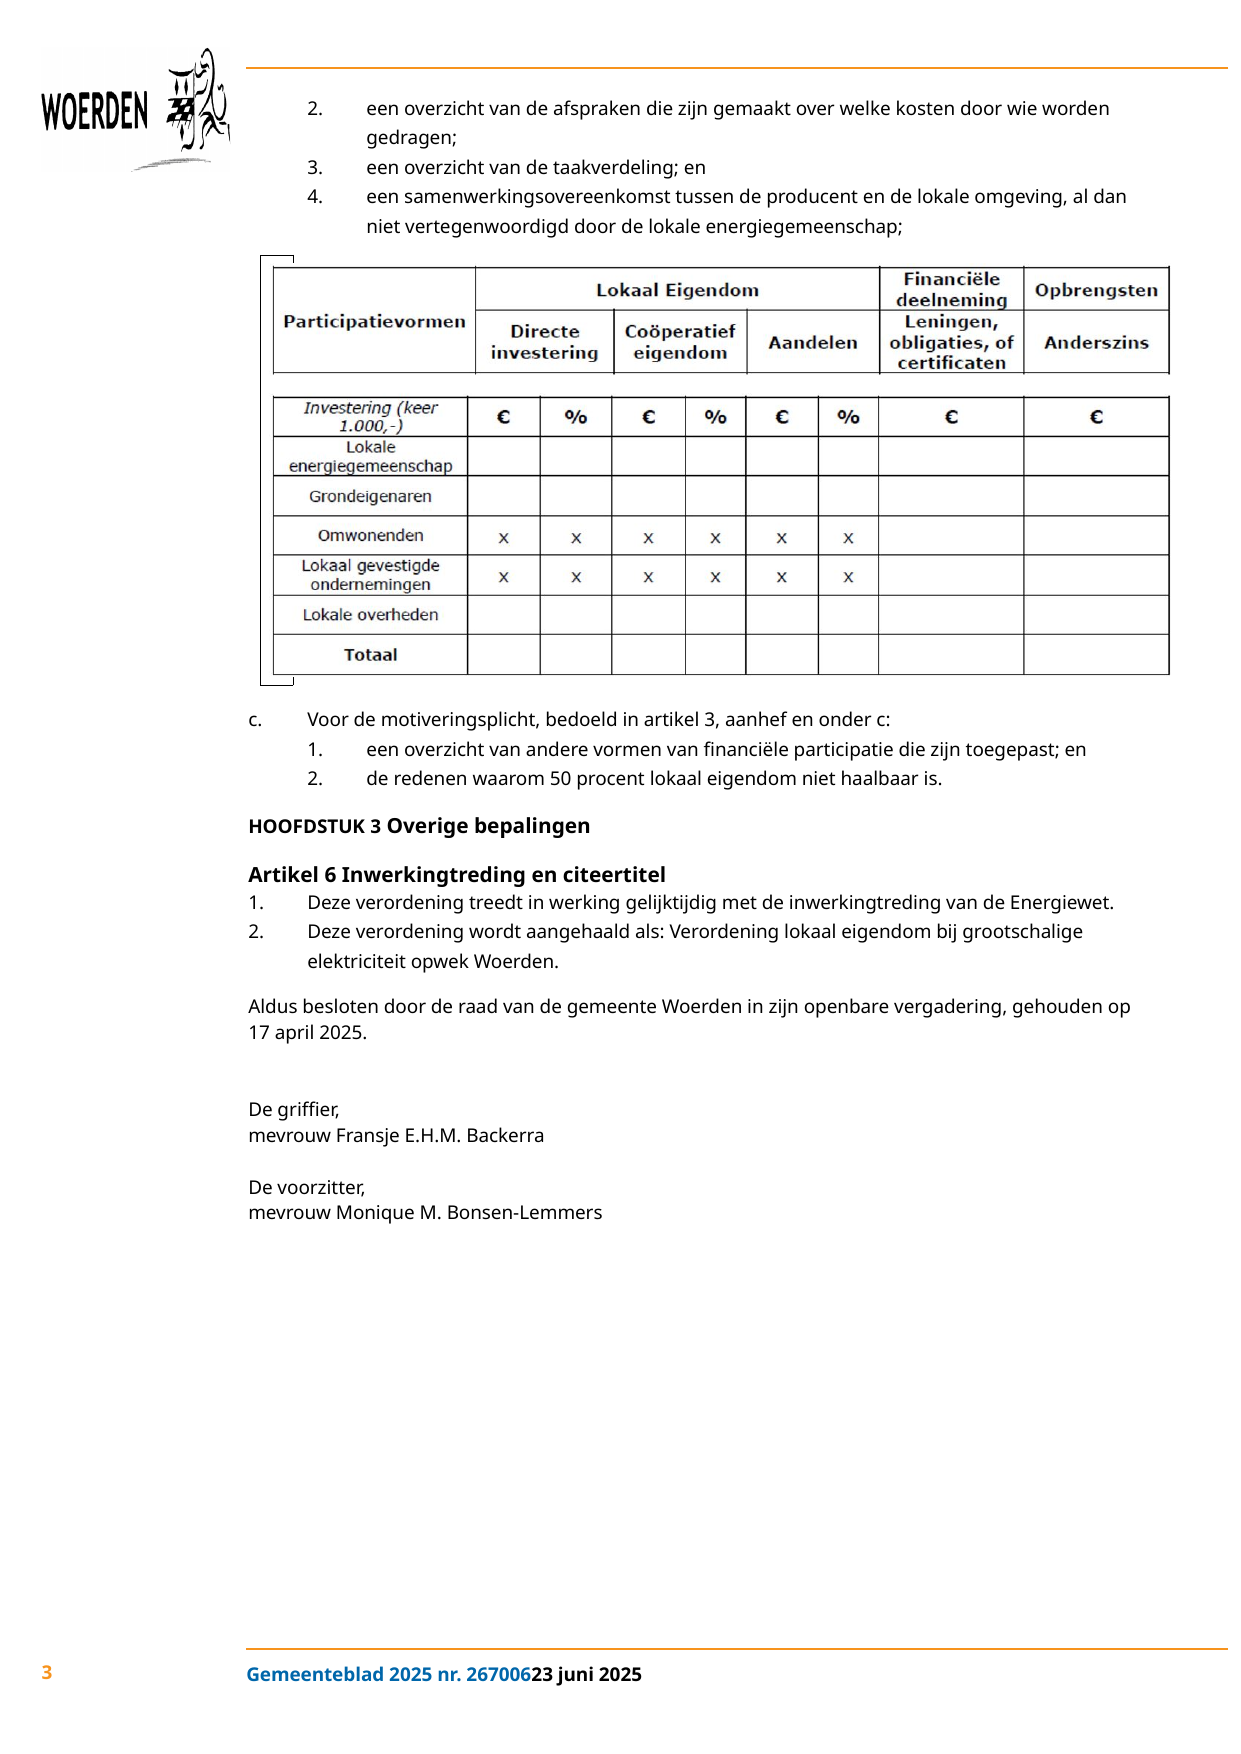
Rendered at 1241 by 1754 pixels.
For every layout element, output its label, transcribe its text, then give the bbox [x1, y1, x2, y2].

list een overzicht van de taakverdeling; en [307, 154, 1152, 180]
text Aldus besloten door de raad van de gemeente Woerden in zijn openbare vergadering, gehouden op 17 april 2025. [248, 994, 1152, 1045]
list Deze verordening wordt aangehaald als: Verordening lokaal eigendom bij grootschalige elektriciteit opwek Woerden. [248, 918, 1152, 974]
list de redenen waarom 50 procent lokaal eigendom niet haalbaar is. [307, 766, 1152, 791]
list Deze verordening treedt in werking gelijktijdig met de inwerkingtreding van de Energiewet. [248, 889, 1152, 915]
list een overzicht van de afspraken die zijn gemaakt over welke kosten door wie worden gedragen; [307, 95, 1152, 150]
text mevrouw Monique M. Bonsen-Lemmers [248, 1199, 1152, 1225]
picture [41, 47, 231, 172]
list Voor de motiveringsplicht, bedoeld in artikel 3, aanhef en onder c: [248, 706, 1152, 732]
picture [268, 263, 1173, 677]
text mevrouw Fransje E.H.M. Backerra [248, 1122, 1152, 1148]
text De griffier, [248, 1097, 1152, 1122]
text HOOFDSTUK 3 Overige bepalingen [248, 811, 1152, 840]
list een overzicht van andere vormen van financiële participatie die zijn toegepast; en [307, 736, 1152, 762]
text Artikel 6 Inwerkingtreding en citeertitel [248, 861, 1152, 889]
list een samenwerkingsovereenkomst tussen de producent en de lokale omgeving, al dan niet vertegenwoordigd door de lokale energiegemeenschap; [307, 183, 1152, 239]
text De voorzitter, [248, 1174, 1152, 1199]
